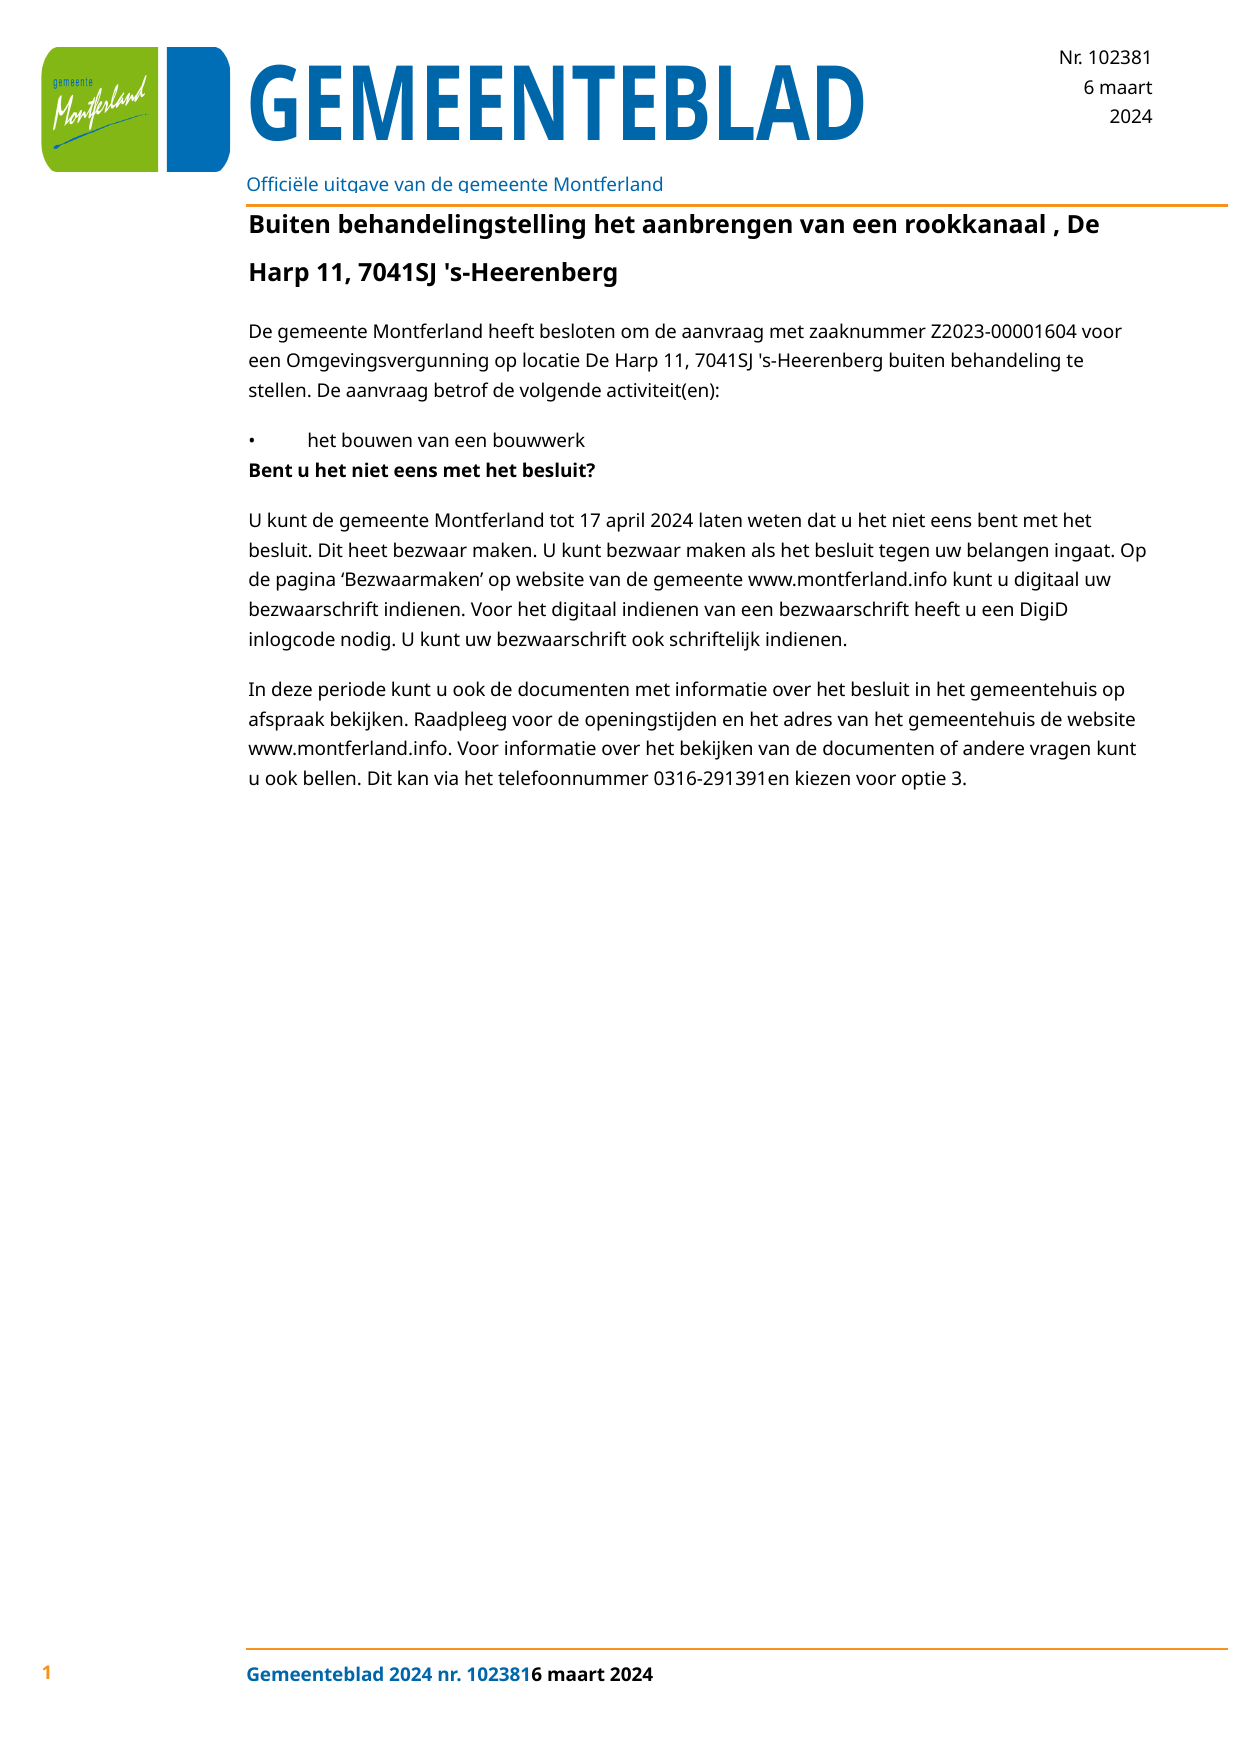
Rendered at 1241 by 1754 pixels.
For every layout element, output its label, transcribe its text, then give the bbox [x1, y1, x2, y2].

text De gemeente Montferland heeft besloten om de aanvraag met zaaknummer Z2023-00001604 voor een Omgevingsvergunning op locatie De Harp 11, 7041SJ 's-Heerenberg buiten behandeling te stellen. De aanvraag betrof de volgende activiteit(en): [248, 318, 1152, 403]
text Buiten behandelingstelling het aanbrengen van een rookkanaal , De Harp 11, 7041SJ 's-Heerenberg [248, 207, 1152, 288]
picture [41, 47, 231, 172]
text In deze periode kunt u ook de documenten met informatie over het besluit in het gemeentehuis op afspraak bekijken. Raadpleeg voor de openingstijden en het adres van het gemeentehuis de website www.montferland.info. Voor informatie over het bekijken van de documenten of andere vragen kunt u ook bellen. Dit kan via het telefoonnummer 0316-291391en kiezen voor optie 3. [248, 676, 1152, 791]
text Bent u het niet eens met het besluit? [248, 457, 1152, 483]
text U kunt de gemeente Montferland tot 17 april 2024 laten weten dat u het niet eens bent met het besluit. Dit heet bezwaar maken. U kunt bezwaar maken als het besluit tegen uw belangen ingaat. Op de pagina ‘Bezwaarmaken’ op website van de gemeente www.montferland.info kunt u digitaal uw bezwaarschrift indienen. Voor het digitaal indienen van een bezwaarschrift heeft u een DigiD inlogcode nodig. U kunt uw bezwaarschrift ook schriftelijk indienen. [248, 507, 1152, 652]
list het bouwen van een bouwwerk [248, 427, 1152, 453]
